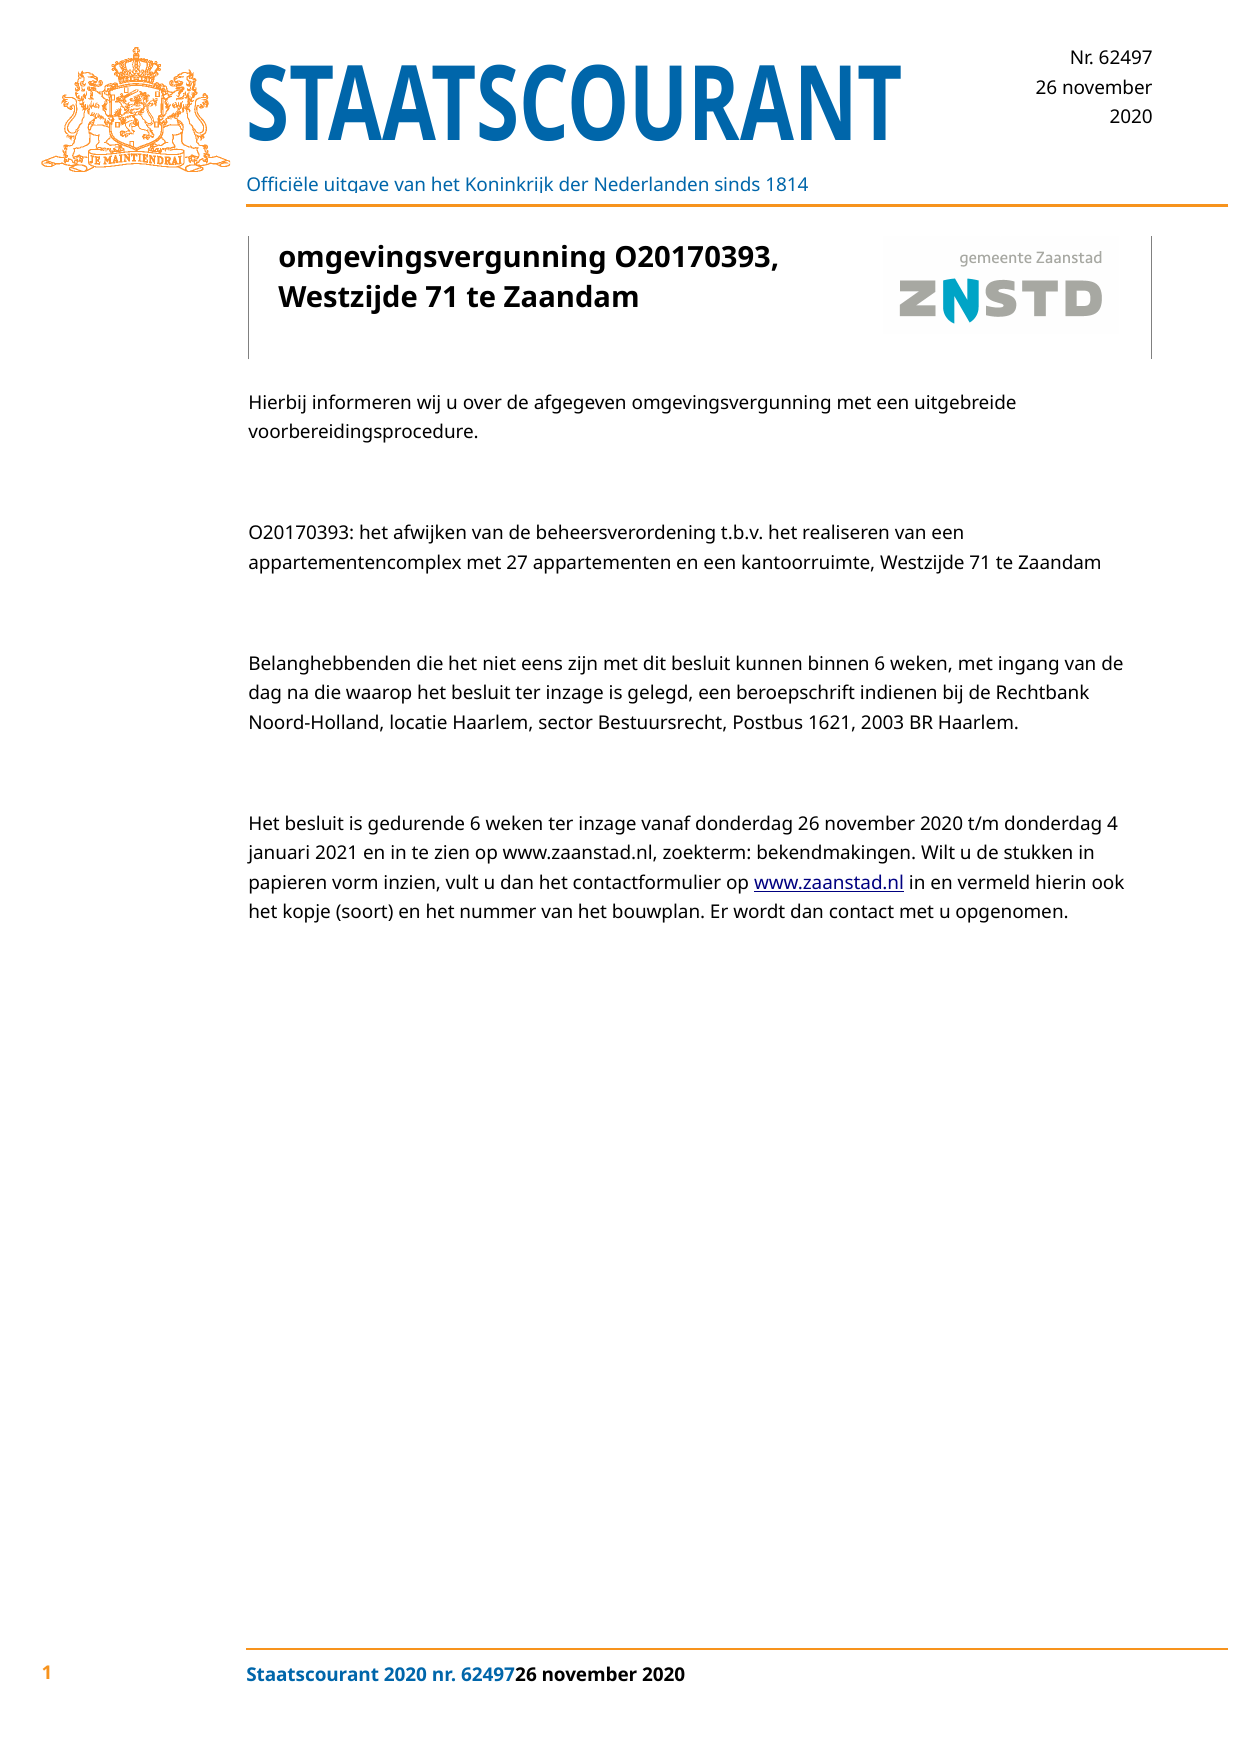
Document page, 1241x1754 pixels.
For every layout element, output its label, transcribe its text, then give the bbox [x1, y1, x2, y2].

picture [41, 47, 231, 172]
text Hierbij informeren wij u over de afgegeven omgevingsvergunning met een uitgebreide voorbereidingsprocedure. [248, 389, 1152, 444]
text Belanghebbenden die het niet eens zijn met dit besluit kunnen binnen 6 weken, met ingang van de dag na die waarop het besluit ter inzage is gelegd, een beroepschrift indienen bij de Rechtbank Noord-Holland, locatie Haarlem, sector Bestuursrecht, Postbus 1621, 2003 BR Haarlem. [248, 650, 1152, 734]
picture [882, 236, 1119, 334]
table_header omgevingsvergunning O20170393, Westzijde 71 te Zaandam [249, 236, 850, 359]
text Het besluit is gedurende 6 weken ter inzage vanaf donderdag 26 november 2020 t/m donderdag 4 januari 2021 en in te zien op www.zaanstad.nl, zoekterm: bekendmakingen. Wilt u de stukken in papieren vorm inzien, vult u dan het contactformulier op www.zaanstad.nl in en vermeld hierin ook het kopje (soort) en het nummer van het bouwplan. Er wordt dan contact met u opgenomen. [248, 810, 1152, 924]
table_header [850, 236, 1151, 359]
text O20170393: het afwijken van de beheersverordening t.b.v. het realiseren van een appartementencomplex met 27 appartementen en een kantoorruimte, Westzijde 71 te Zaandam [248, 519, 1152, 574]
